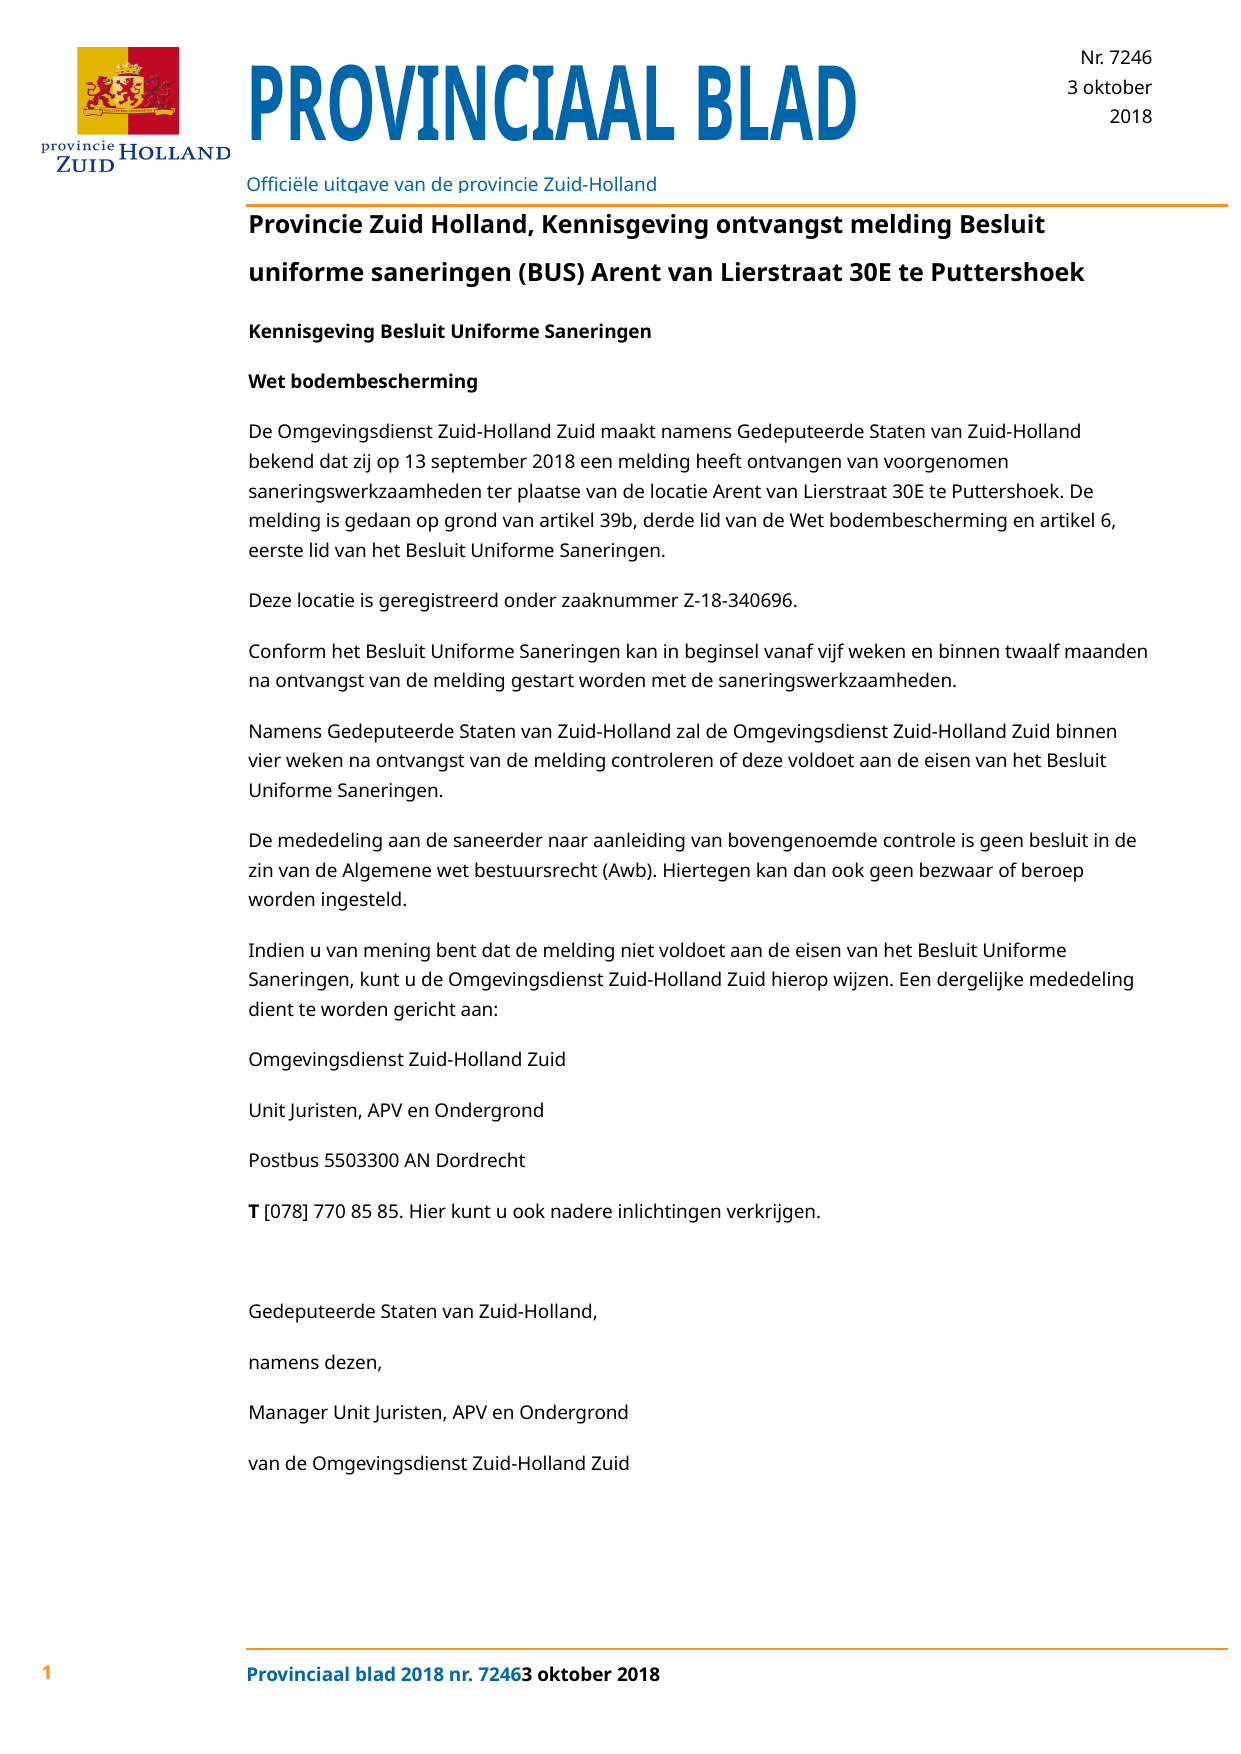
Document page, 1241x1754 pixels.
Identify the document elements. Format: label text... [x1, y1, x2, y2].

text Conform het Besluit Uniforme Saneringen kan in beginsel vanaf vijf weken en binnen twaalf maanden na ontvangst van de melding gestart worden met de saneringswerkzaamheden. [248, 638, 1152, 693]
text Postbus 5503300 AN Dordrecht [248, 1147, 1152, 1173]
text namens dezen, [248, 1349, 1152, 1375]
text De mededeling aan de saneerder naar aanleiding van bovengenoemde controle is geen besluit in de zin van de Algemene wet bestuursrecht (Awb). Hiertegen kan dan ook geen bezwaar of beroep worden ingesteld. [248, 827, 1152, 912]
picture [41, 47, 231, 172]
text Wet bodembescherming [248, 368, 1152, 394]
text Unit Juristen, APV en Ondergrond [248, 1097, 1152, 1123]
text Indien u van mening bent dat de melding niet voldoet aan de eisen van het Besluit Uniforme Saneringen, kunt u de Omgevingsdienst Zuid-Holland Zuid hierop wijzen. Een dergelijke mededeling dient te worden gericht aan: [248, 937, 1152, 1022]
text De Omgevingsdienst Zuid-Holland Zuid maakt namens Gedeputeerde Staten van Zuid-Holland bekend dat zij op 13 september 2018 een melding heeft ontvangen van voorgenomen saneringswerkzaamheden ter plaatse van de locatie Arent van Lierstraat 30E te Puttershoek. De melding is gedaan op grond van artikel 39b, derde lid van de Wet bodembescherming en artikel 6, eerste lid van het Besluit Uniforme Saneringen. [248, 419, 1152, 563]
text Gedeputeerde Staten van Zuid-Holland, [248, 1299, 1152, 1324]
text Deze locatie is geregistreerd onder zaaknummer Z-18-340696. [248, 587, 1152, 613]
text Manager Unit Juristen, APV en Ondergrond [248, 1399, 1152, 1425]
text Provincie Zuid Holland, Kennisgeving ontvangst melding Besluit uniforme saneringen (BUS) Arent van Lierstraat 30E te Puttershoek [248, 207, 1152, 288]
text Omgevingsdienst Zuid-Holland Zuid [248, 1047, 1152, 1072]
text Namens Gedeputeerde Staten van Zuid-Holland zal de Omgevingsdienst Zuid-Holland Zuid binnen vier weken na ontvangst van de melding controleren of deze voldoet aan de eisen van het Besluit Uniforme Saneringen. [248, 718, 1152, 803]
text van de Omgevingsdienst Zuid-Holland Zuid [248, 1450, 1152, 1476]
text Kennisgeving Besluit Uniforme Saneringen [248, 318, 1152, 344]
text T [078] 770 85 85. Hier kunt u ook nadere inlichtingen verkrijgen. [248, 1198, 1152, 1224]
